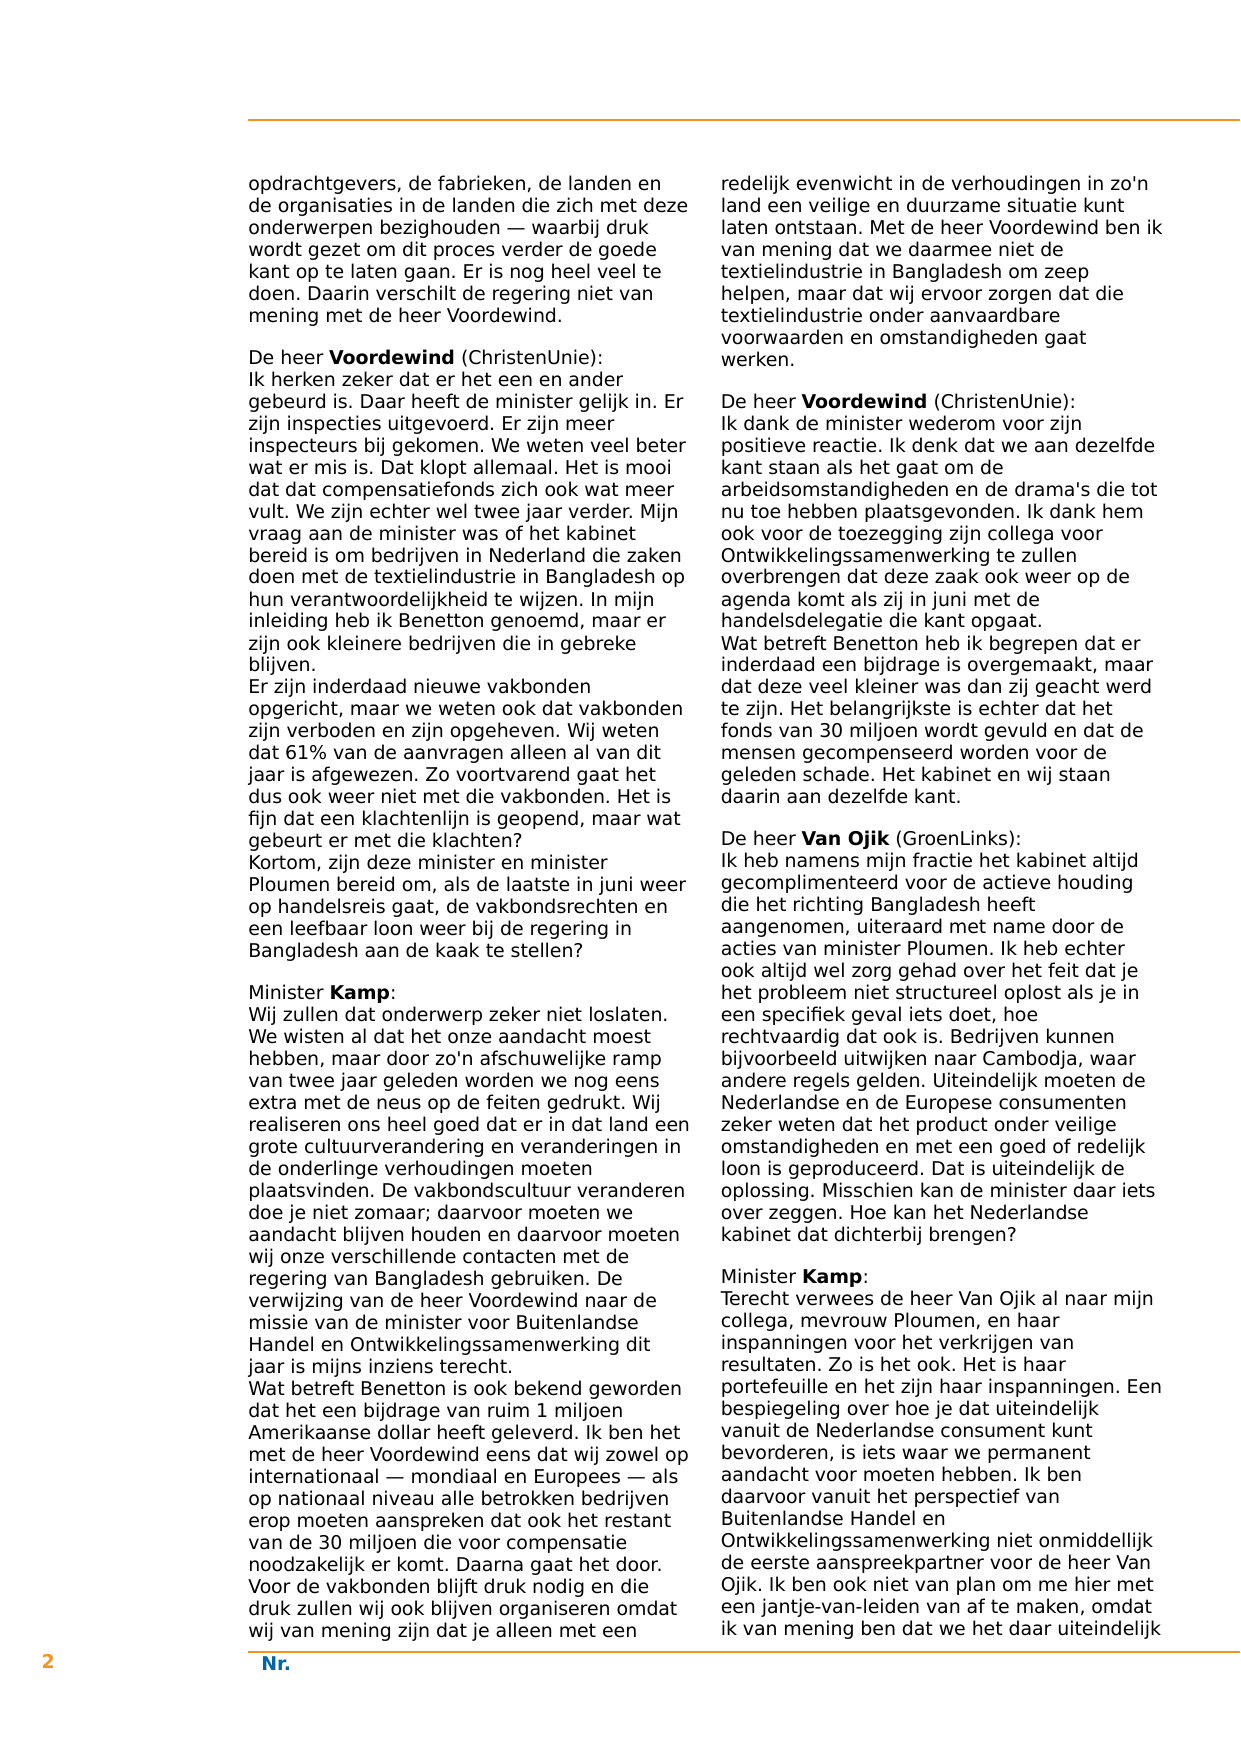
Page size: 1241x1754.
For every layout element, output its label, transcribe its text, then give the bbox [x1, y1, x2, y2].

text Ik heb namens mijn fractie het kabinet altijd gecomplimenteerd voor de actieve houding die het richting Bangladesh heeft aangenomen, uiteraard met name door de acties van minister Ploumen. Ik heb echter ook altijd wel zorg gehad over het feit dat je het probleem niet structureel oplost als je in een specifiek geval iets doet, hoe rechtvaardig dat ook is. Bedrijven kunnen bijvoorbeeld uitwijken naar Cambodja, waar andere regels gelden. Uiteindelijk moeten de Nederlandse en de Europese consumenten zeker weten dat het product onder veilige omstandigheden en met een goed of redelijk loon is geproduceerd. Dat is uiteindelijk de oplossing. Misschien kan de minister daar iets over zeggen. Hoe kan het Nederlandse kabinet dat dichterbij brengen? [721, 850, 1163, 1246]
text Terecht verwees de heer Van Ojik al naar mijn collega, mevrouw Ploumen, en haar inspanningen voor het verkrijgen van resultaten. Zo is het ook. Het is haar portefeuille en het zijn haar inspanningen. Een bespiegeling over hoe je dat uiteindelijk vanuit de Nederlandse consument kunt bevorderen, is iets waar we permanent aandacht voor moeten hebben. Ik ben daarvoor vanuit het perspectief van Buitenlandse Handel en Ontwikkelingssamenwerking niet onmiddellijk de eerste aanspreekpartner voor de heer Van Ojik. Ik ben ook niet van plan om me hier met een jantje-van-leiden van af te maken, omdat ik van mening ben dat we het daar uiteindelijk [721, 1288, 1163, 1639]
text redelijk evenwicht in de verhoudingen in zo'n land een veilige en duurzame situatie kunt laten ontstaan. Met de heer Voordewind ben ik van mening dat we daarmee niet de textielindustrie in Bangladesh om zeep helpen, maar dat wij ervoor zorgen dat die textielindustrie onder aanvaardbare voorwaarden en omstandigheden gaat werken. [721, 173, 1163, 371]
text Wat betreft Benetton heb ik begrepen dat er inderdaad een bijdrage is overgemaakt, maar dat deze veel kleiner was dan zij geacht werd te zijn. Het belangrijkste is echter dat het fonds van 30 miljoen wordt gevuld en dat de mensen gecompenseerd worden voor de geleden schade. Het kabinet en wij staan daarin aan dezelfde kant. [721, 632, 1163, 808]
text Er zijn inderdaad nieuwe vakbonden opgericht, maar we weten ook dat vakbonden zijn verboden en zijn opgeheven. Wij weten dat 61% van de aanvragen alleen al van dit jaar is afgewezen. Zo voortvarend gaat het dus ook weer niet met die vakbonden. Het is fijn dat een klachtenlijn is geopend, maar wat gebeurt er met die klachten? [248, 676, 691, 852]
text De heer Van Ojik (GroenLinks): [721, 828, 1163, 850]
text Minister Kamp: [248, 982, 691, 1004]
text Ik herken zeker dat er het een en ander gebeurd is. Daar heeft de minister gelijk in. Er zijn inspecties uitgevoerd. Er zijn meer inspecteurs bij gekomen. We weten veel beter wat er mis is. Dat klopt allemaal. Het is mooi dat dat compensatiefonds zich ook wat meer vult. We zijn echter wel twee jaar verder. Mijn vraag aan de minister was of het kabinet bereid is om bedrijven in Nederland die zaken doen met de textielindustrie in Bangladesh op hun verantwoordelijkheid te wijzen. In mijn inleiding heb ik Benetton genoemd, maar er zijn ook kleinere bedrijven die in gebreke blijven. [248, 369, 691, 676]
text Minister Kamp: [721, 1266, 1163, 1288]
text Wat betreft Benetton is ook bekend geworden dat het een bijdrage van ruim 1 miljoen Amerikaanse dollar heeft geleverd. Ik ben het met de heer Voordewind eens dat wij zowel op internationaal — mondiaal en Europees — als op nationaal niveau alle betrokken bedrijven erop moeten aanspreken dat ook het restant van de 30 miljoen die voor compensatie noodzakelijk er komt. Daarna gaat het door. [248, 1378, 691, 1576]
text Wij zullen dat onderwerp zeker niet loslaten. We wisten al dat het onze aandacht moest hebben, maar door zo'n afschuwelijke ramp van twee jaar geleden worden we nog eens extra met de neus op de feiten gedrukt. Wij realiseren ons heel goed dat er in dat land een grote cultuurverandering en veranderingen in de onderlinge verhoudingen moeten plaatsvinden. De vakbondscultuur veranderen doe je niet zomaar; daarvoor moeten we aandacht blijven houden en daarvoor moeten wij onze verschillende contacten met de regering van Bangladesh gebruiken. De verwijzing van de heer Voordewind naar de missie van de minister voor Buitenlandse Handel en Ontwikkelingssamenwerking dit jaar is mijns inziens terecht. [248, 1004, 691, 1378]
text Ik dank de minister wederom voor zijn positieve reactie. Ik denk dat we aan dezelfde kant staan als het gaat om de arbeidsomstandigheden en de drama's die tot nu toe hebben plaatsgevonden. Ik dank hem ook voor de toezegging zijn collega voor Ontwikkelingssamenwerking te zullen overbrengen dat deze zaak ook weer op de agenda komt als zij in juni met de handelsdelegatie die kant opgaat. [721, 413, 1163, 632]
text Voor de vakbonden blijft druk nodig en die druk zullen wij ook blijven organiseren omdat wij van mening zijn dat je alleen met een [248, 1576, 691, 1641]
text De heer Voordewind (ChristenUnie): [248, 347, 691, 369]
text Kortom, zijn deze minister en minister Ploumen bereid om, als de laatste in juni weer op handelsreis gaat, de vakbondsrechten en een leefbaar loon weer bij de regering in Bangladesh aan de kaak te stellen? [248, 852, 691, 962]
text De heer Voordewind (ChristenUnie): [721, 391, 1163, 413]
text opdrachtgevers, de fabrieken, de landen en de organisaties in de landen die zich met deze onderwerpen bezighouden — waarbij druk wordt gezet om dit proces verder de goede kant op te laten gaan. Er is nog heel veel te doen. Daarin verschilt de regering niet van mening met de heer Voordewind. [248, 173, 691, 327]
